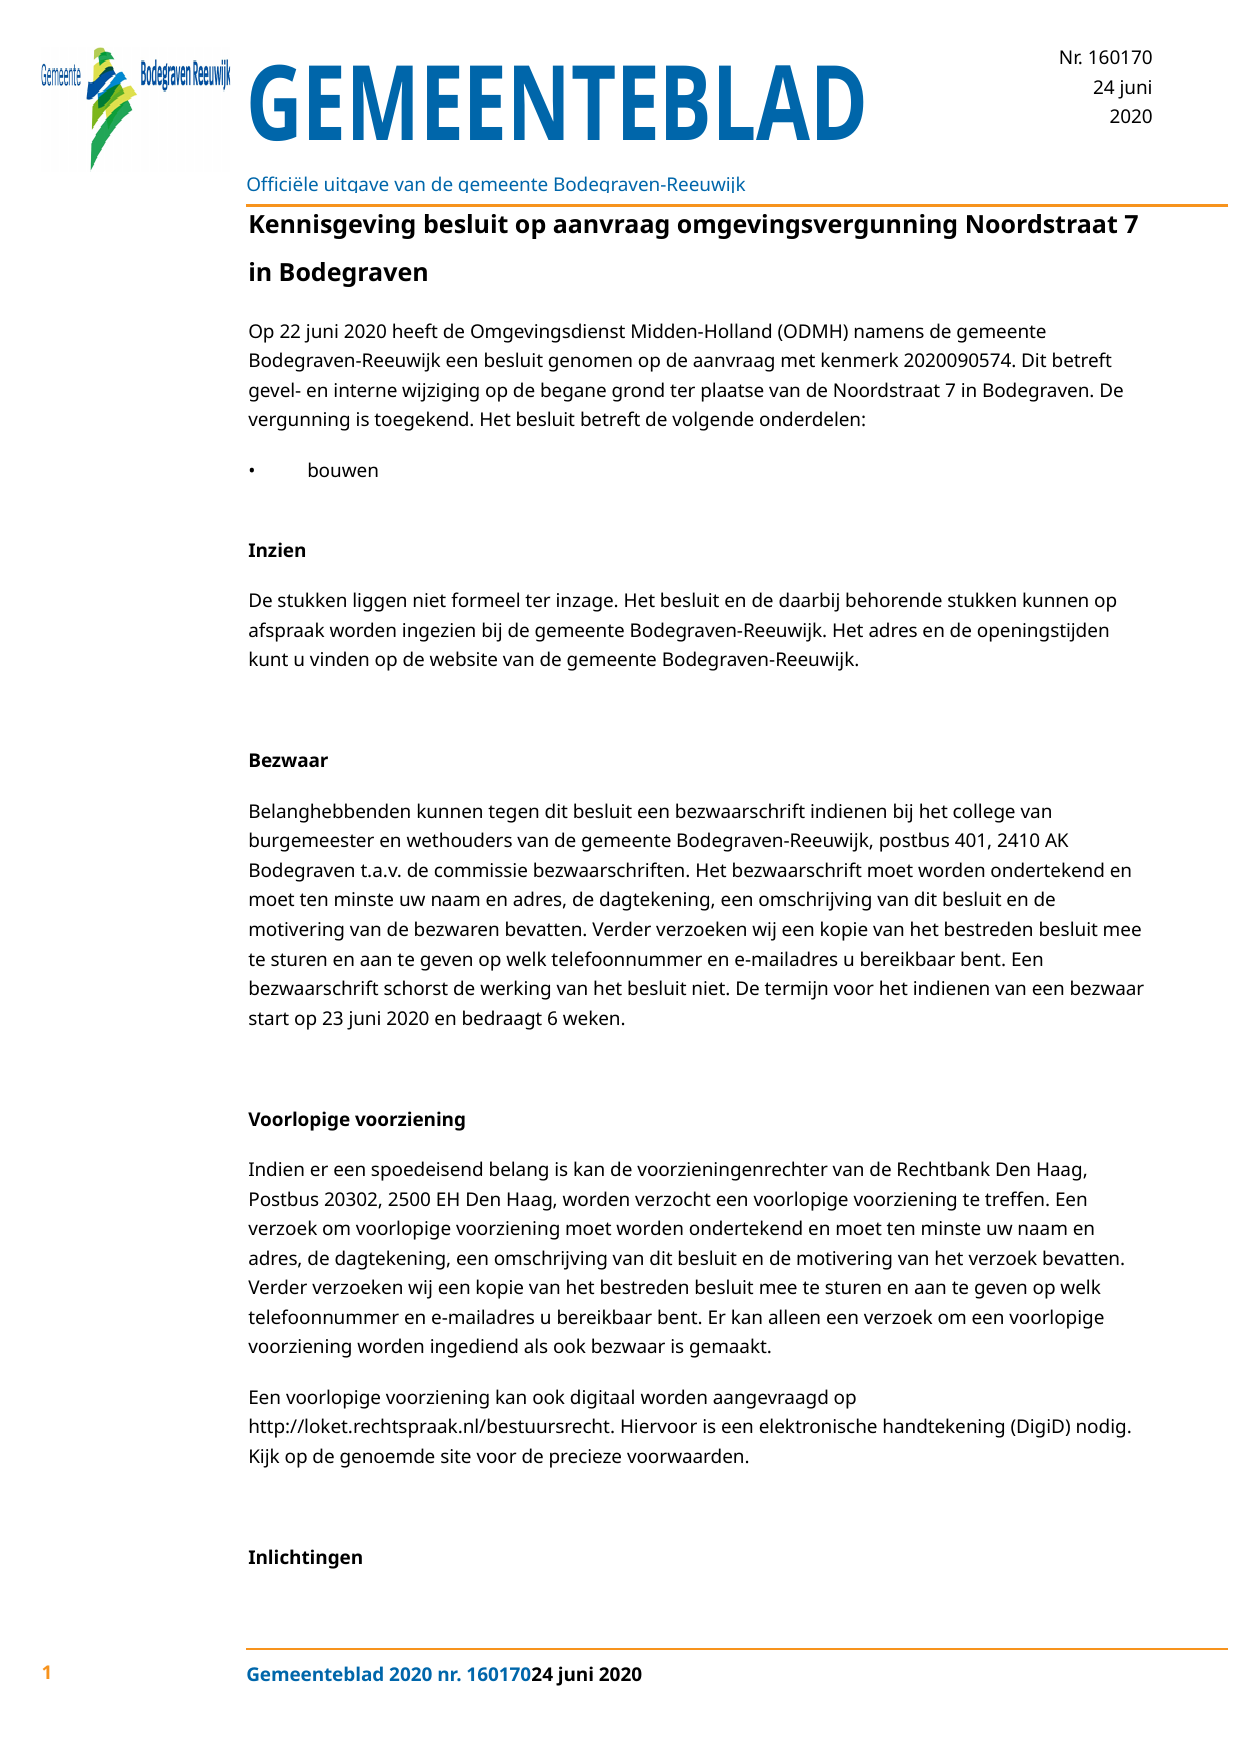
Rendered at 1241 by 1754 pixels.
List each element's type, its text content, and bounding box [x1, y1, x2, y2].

text De stukken liggen niet formeel ter inzage. Het besluit en de daarbij behorende stukken kunnen op afspraak worden ingezien bij de gemeente Bodegraven-Reeuwijk. Het adres en de openingstijden kunt u vinden op de website van de gemeente Bodegraven-Reeuwijk. [248, 587, 1152, 672]
list bouwen [248, 457, 1152, 483]
text Inzien [248, 537, 1152, 563]
text Voorlopige voorziening [248, 1106, 1152, 1132]
text Kennisgeving besluit op aanvraag omgevingsvergunning Noordstraat 7 in Bodegraven [248, 207, 1152, 288]
text Inlichtingen [248, 1544, 1152, 1570]
text Belanghebbenden kunnen tegen dit besluit een bezwaarschrift indienen bij het college van burgemeester en wethouders van de gemeente Bodegraven-Reeuwijk, postbus 401, 2410 AK Bodegraven t.a.v. de commissie bezwaarschriften. Het bezwaarschrift moet worden ondertekend en moet ten minste uw naam en adres, de dagtekening, een omschrijving van dit besluit en de motivering van de bezwaren bevatten. Verder verzoeken wij een kopie van het bestreden besluit mee te sturen en aan te geven op welk telefoonnummer en e-mailadres u bereikbaar bent. Een bezwaarschrift schorst de werking van het besluit niet. De termijn voor het indienen van een bezwaar start op 23 juni 2020 en bedraagt 6 weken. [248, 798, 1152, 1031]
text Bezwaar [248, 747, 1152, 773]
text Indien er een spoedeisend belang is kan de voorzieningenrechter van de Rechtbank Den Haag, Postbus 20302, 2500 EH Den Haag, worden verzocht een voorlopige voorziening te treffen. Een verzoek om voorlopige voorziening moet worden ondertekend en moet ten minste uw naam en adres, de dagtekening, een omschrijving van dit besluit en de motivering van het verzoek bevatten. Verder verzoeken wij een kopie van het bestreden besluit mee te sturen en aan te geven op welk telefoonnummer en e-mailadres u bereikbaar bent. Er kan alleen een verzoek om een voorlopige voorziening worden ingediend als ook bezwaar is gemaakt. [248, 1156, 1152, 1359]
text Op 22 juni 2020 heeft de Omgevingsdienst Midden-Holland (ODMH) namens de gemeente Bodegraven-Reeuwijk een besluit genomen op de aanvraag met kenmerk 2020090574. Dit betreft gevel- en interne wijziging op de begane grond ter plaatse van de Noordstraat 7 in Bodegraven. De vergunning is toegekend. Het besluit betreft de volgende onderdelen: [248, 318, 1152, 432]
text Een voorlopige voorziening kan ook digitaal worden aangevraagd op http://loket.rechtspraak.nl/bestuursrecht. Hiervoor is een elektronische handtekening (DigiD) nodig. Kijk op de genoemde site voor de precieze voorwaarden. [248, 1384, 1152, 1469]
picture [41, 47, 231, 172]
